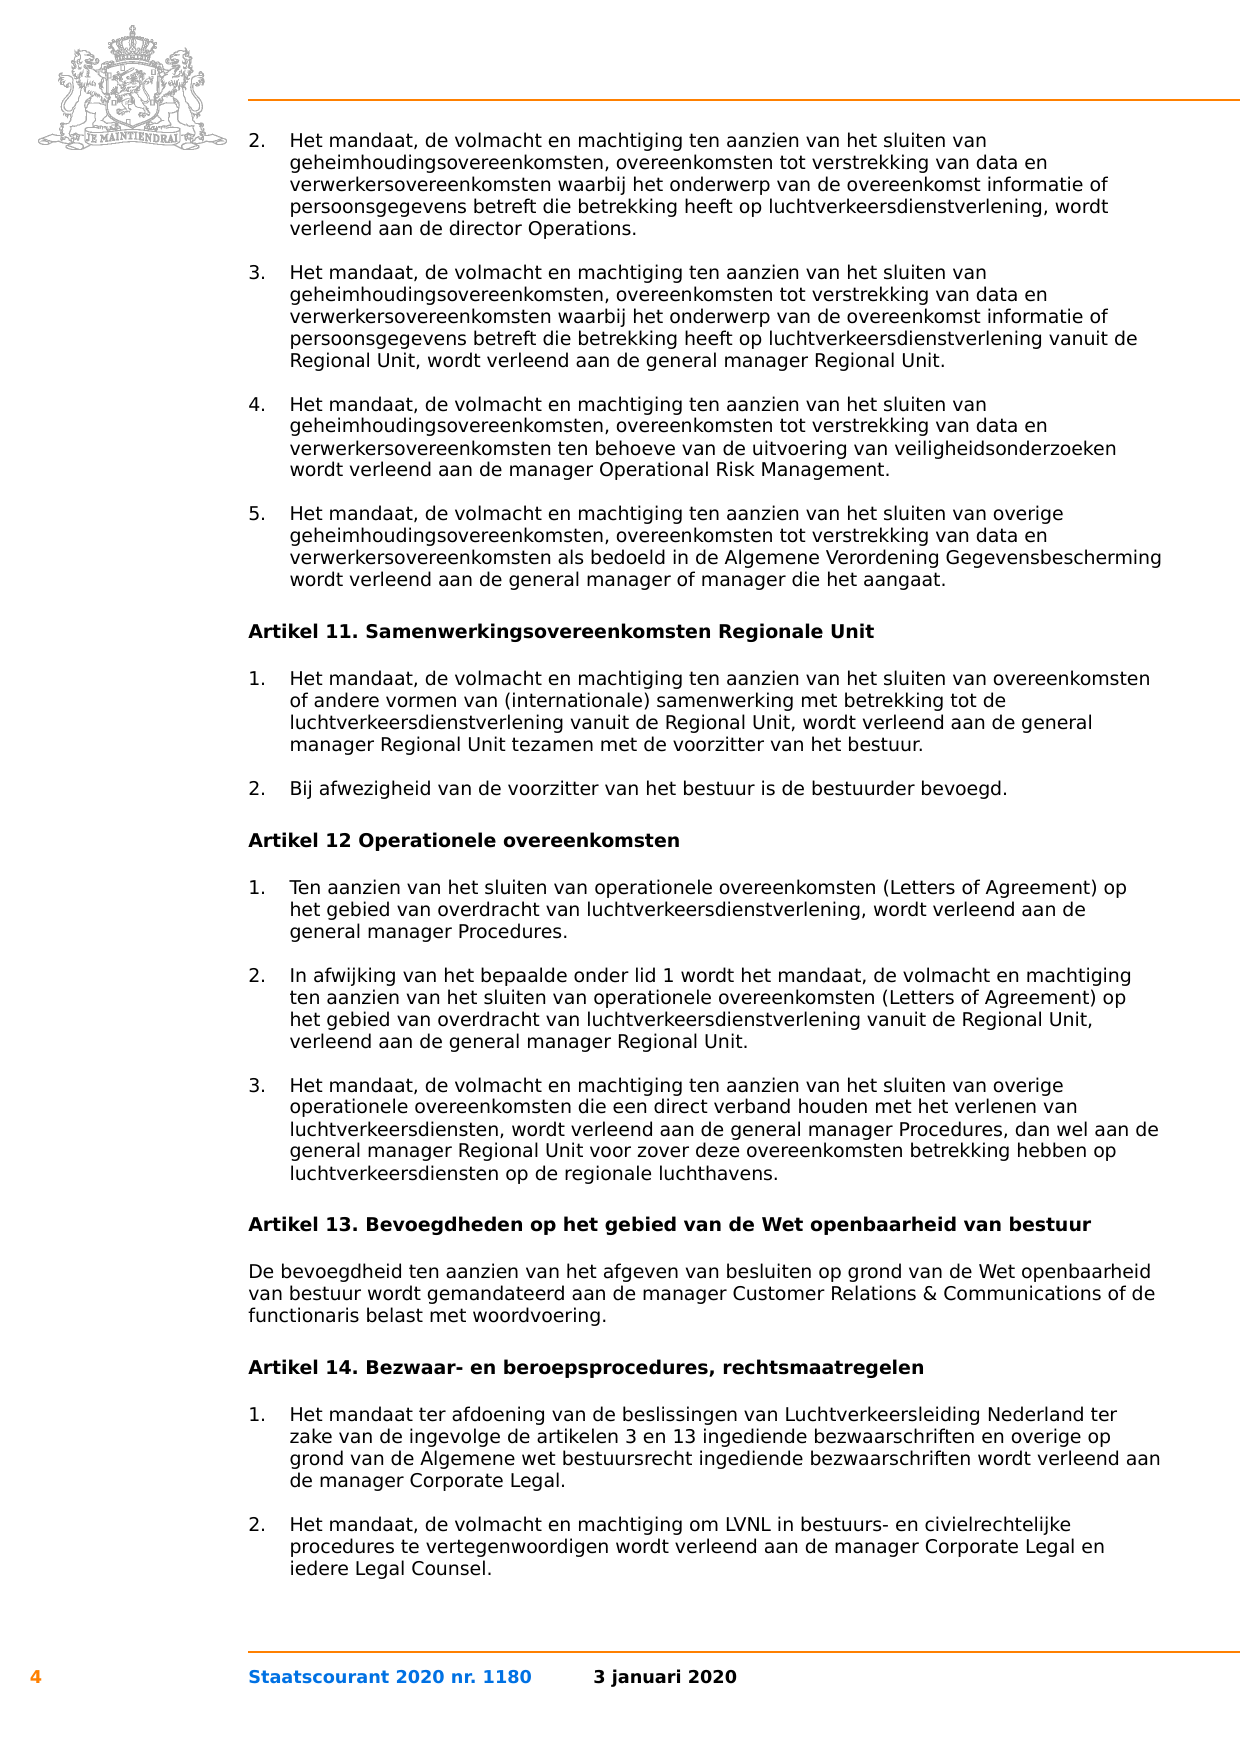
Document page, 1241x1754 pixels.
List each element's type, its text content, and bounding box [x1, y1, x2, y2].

subtitle Artikel 14. Bezwaar- en beroepsprocedures, rechtsmaatregelen [248, 1357, 1163, 1379]
text 5. Het mandaat, de volmacht en machtiging ten aanzien van het sluiten van overige geheimhoudingsovereenkomsten, overeenkomsten tot verstrekking van data en verwerkersovereenkomsten als bedoeld in de Algemene Verordening Gegevensbescherming wordt verleend aan de general manager of manager die het aangaat. [248, 503, 1163, 591]
text 2. Het mandaat, de volmacht en machtiging ten aanzien van het sluiten van geheimhoudingsovereenkomsten, overeenkomsten tot verstrekking van data en verwerkersovereenkomsten waarbij het onderwerp van de overeenkomst informatie of persoonsgegevens betreft die betrekking heeft op luchtverkeersdienstverlening, wordt verleend aan de director Operations. [248, 130, 1163, 240]
subtitle Artikel 11. Samenwerkingsovereenkomsten Regionale Unit [248, 621, 1163, 643]
text 2. In afwijking van het bepaalde onder lid 1 wordt het mandaat, de volmacht en machtiging ten aanzien van het sluiten van operationele overeenkomsten (Letters of Agreement) op het gebied van overdracht van luchtverkeersdienstverlening vanuit de Regional Unit, verleend aan de general manager Regional Unit. [248, 965, 1163, 1053]
text 1. Ten aanzien van het sluiten van operationele overeenkomsten (Letters of Agreement) op het gebied van overdracht van luchtverkeersdienstverlening, wordt verleend aan de general manager Procedures. [248, 877, 1163, 943]
subtitle Artikel 13. Bevoegdheden op het gebied van de Wet openbaarheid van bestuur [248, 1214, 1163, 1236]
subtitle Artikel 12 Operationele overeenkomsten [248, 830, 1163, 852]
text 3. Het mandaat, de volmacht en machtiging ten aanzien van het sluiten van overige operationele overeenkomsten die een direct verband houden met het verlenen van luchtverkeersdiensten, wordt verleend aan de general manager Procedures, dan wel aan de general manager Regional Unit voor zover deze overeenkomsten betrekking hebben op luchtverkeersdiensten op de regionale luchthavens. [248, 1074, 1163, 1184]
text De bevoegdheid ten aanzien van het afgeven van besluiten op grond van de Wet openbaarheid van bestuur wordt gemandateerd aan de manager Customer Relations & Communications of de functionaris belast met woordvoering. [248, 1261, 1163, 1327]
text 3. Het mandaat, de volmacht en machtiging ten aanzien van het sluiten van geheimhoudingsovereenkomsten, overeenkomsten tot verstrekking van data en verwerkersovereenkomsten waarbij het onderwerp van de overeenkomst informatie of persoonsgegevens betreft die betrekking heeft op luchtverkeersdienstverlening vanuit de Regional Unit, wordt verleend aan de general manager Regional Unit. [248, 262, 1163, 372]
text 1. Het mandaat ter afdoening van de beslissingen van Luchtverkeersleiding Nederland ter zake van de ingevolge de artikelen 3 en 13 ingediende bezwaarschriften en overige op grond van de Algemene wet bestuursrecht ingediende bezwaarschriften wordt verleend aan de manager Corporate Legal. [248, 1404, 1163, 1492]
picture [38, 25, 227, 150]
text 4. Het mandaat, de volmacht en machtiging ten aanzien van het sluiten van geheimhoudingsovereenkomsten, overeenkomsten tot verstrekking van data en verwerkersovereenkomsten ten behoeve van de uitvoering van veiligheidsonderzoeken wordt verleend aan de manager Operational Risk Management. [248, 393, 1163, 481]
text 2. Bij afwezigheid van de voorzitter van het bestuur is de bestuurder bevoegd. [248, 778, 1163, 800]
text 2. Het mandaat, de volmacht en machtiging om LVNL in bestuurs- en civielrechtelijke procedures te vertegenwoordigen wordt verleend aan de manager Corporate Legal en iedere Legal Counsel. [248, 1514, 1163, 1580]
text 1. Het mandaat, de volmacht en machtiging ten aanzien van het sluiten van overeenkomsten of andere vormen van (internationale) samenwerking met betrekking tot de luchtverkeersdienstverlening vanuit de Regional Unit, wordt verleend aan de general manager Regional Unit tezamen met de voorzitter van het bestuur. [248, 668, 1163, 756]
